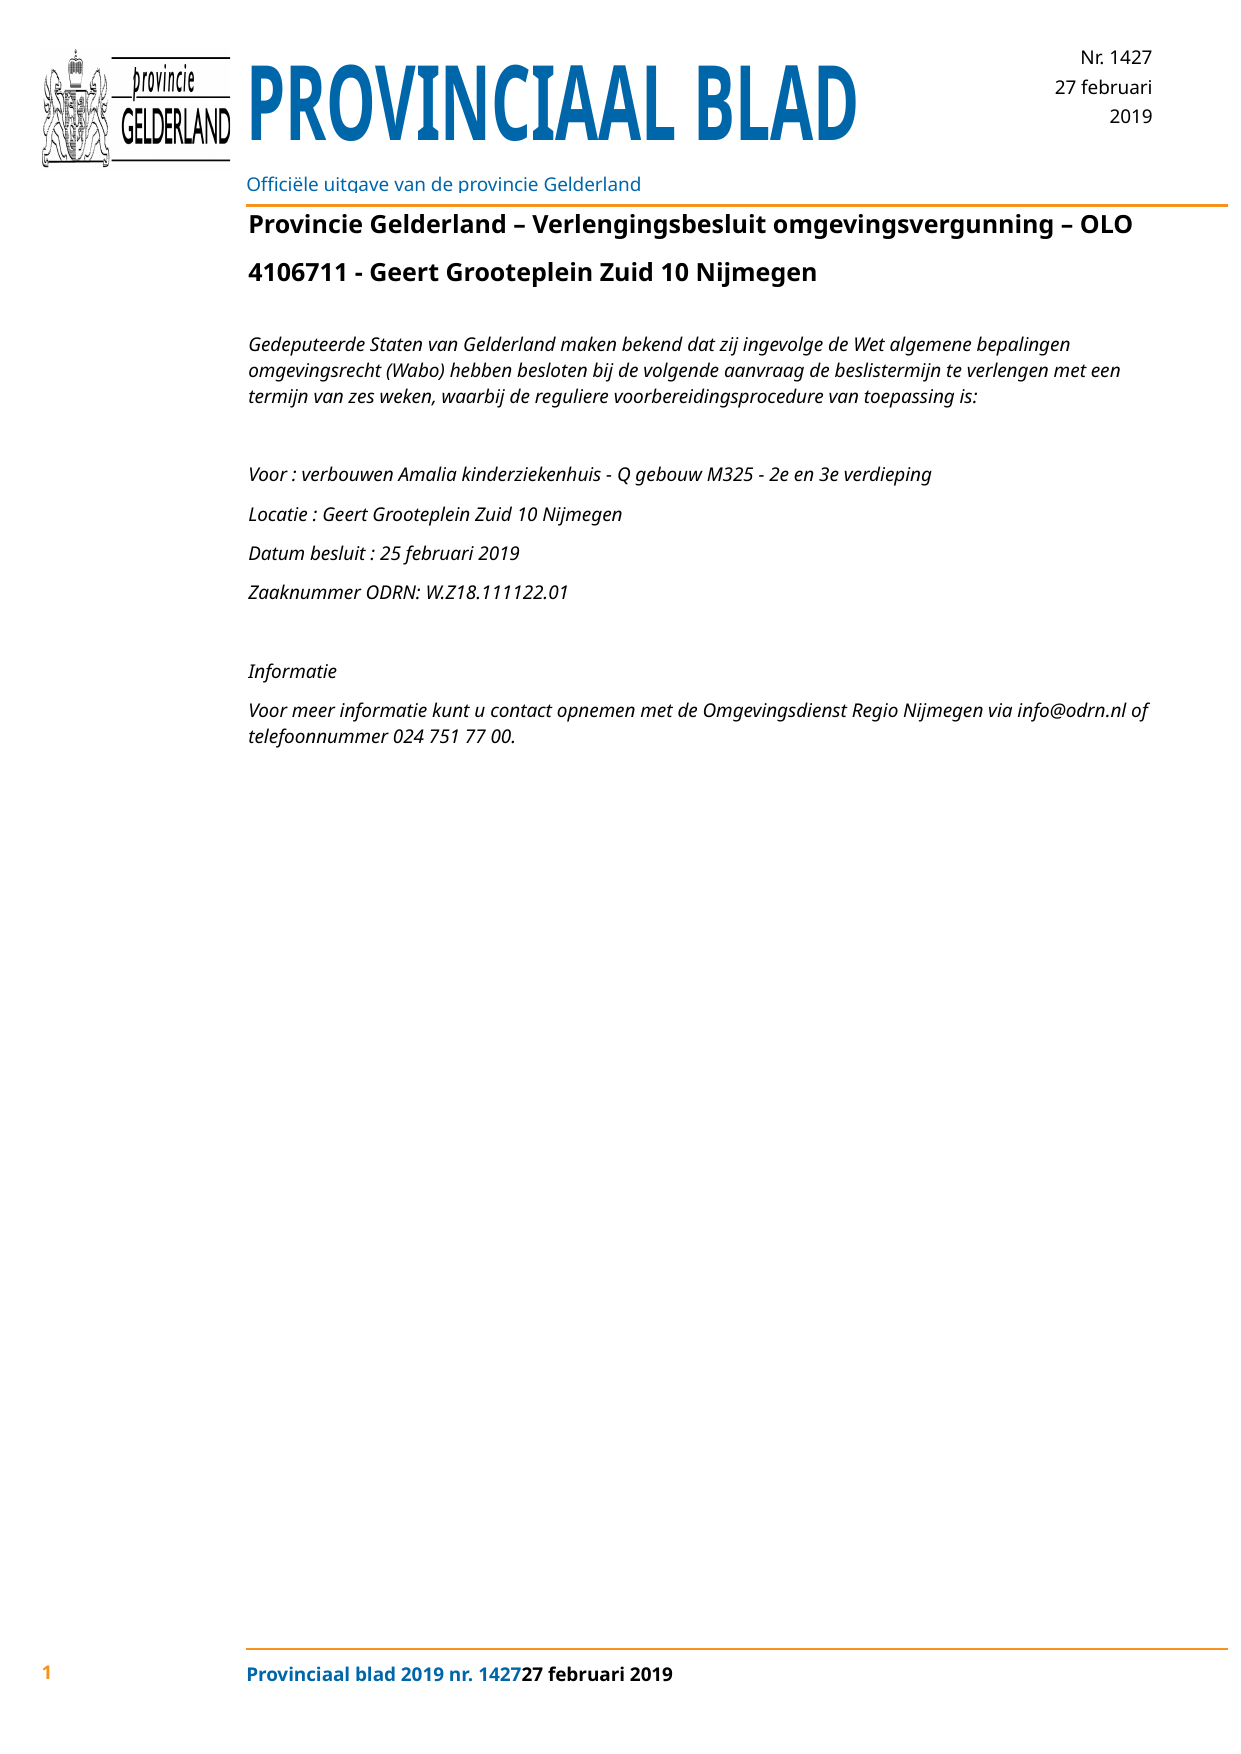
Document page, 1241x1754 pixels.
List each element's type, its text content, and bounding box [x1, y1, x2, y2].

text Datum besluit : 25 februari 2019 [248, 540, 1152, 566]
picture [41, 47, 231, 172]
text Locatie : Geert Grooteplein Zuid 10 Nijmegen [248, 501, 1152, 526]
text Informatie [248, 658, 1152, 683]
text Voor : verbouwen Amalia kinderziekenhuis - Q gebouw M325 - 2e en 3e verdieping [248, 461, 1152, 487]
text Provincie Gelderland – Verlengingsbesluit omgevingsvergunning – OLO 4106711 - Geert Grooteplein Zuid 10 Nijmegen [248, 207, 1152, 288]
text Gedeputeerde Staten van Gelderland maken bekend dat zij ingevolge de Wet algemene bepalingen omgevingsrecht (Wabo) hebben besloten bij de volgende aanvraag de beslistermijn te verlengen met een termijn van zes weken, waarbij de reguliere voorbereidingsprocedure van toepassing is: [248, 331, 1152, 409]
text Voor meer informatie kunt u contact opnemen met de Omgevingsdienst Regio Nijmegen via info@odrn.nl of telefoonnummer 024 751 77 00. [248, 697, 1152, 748]
text Zaaknummer ODRN: W.Z18.111122.01 [248, 579, 1152, 605]
